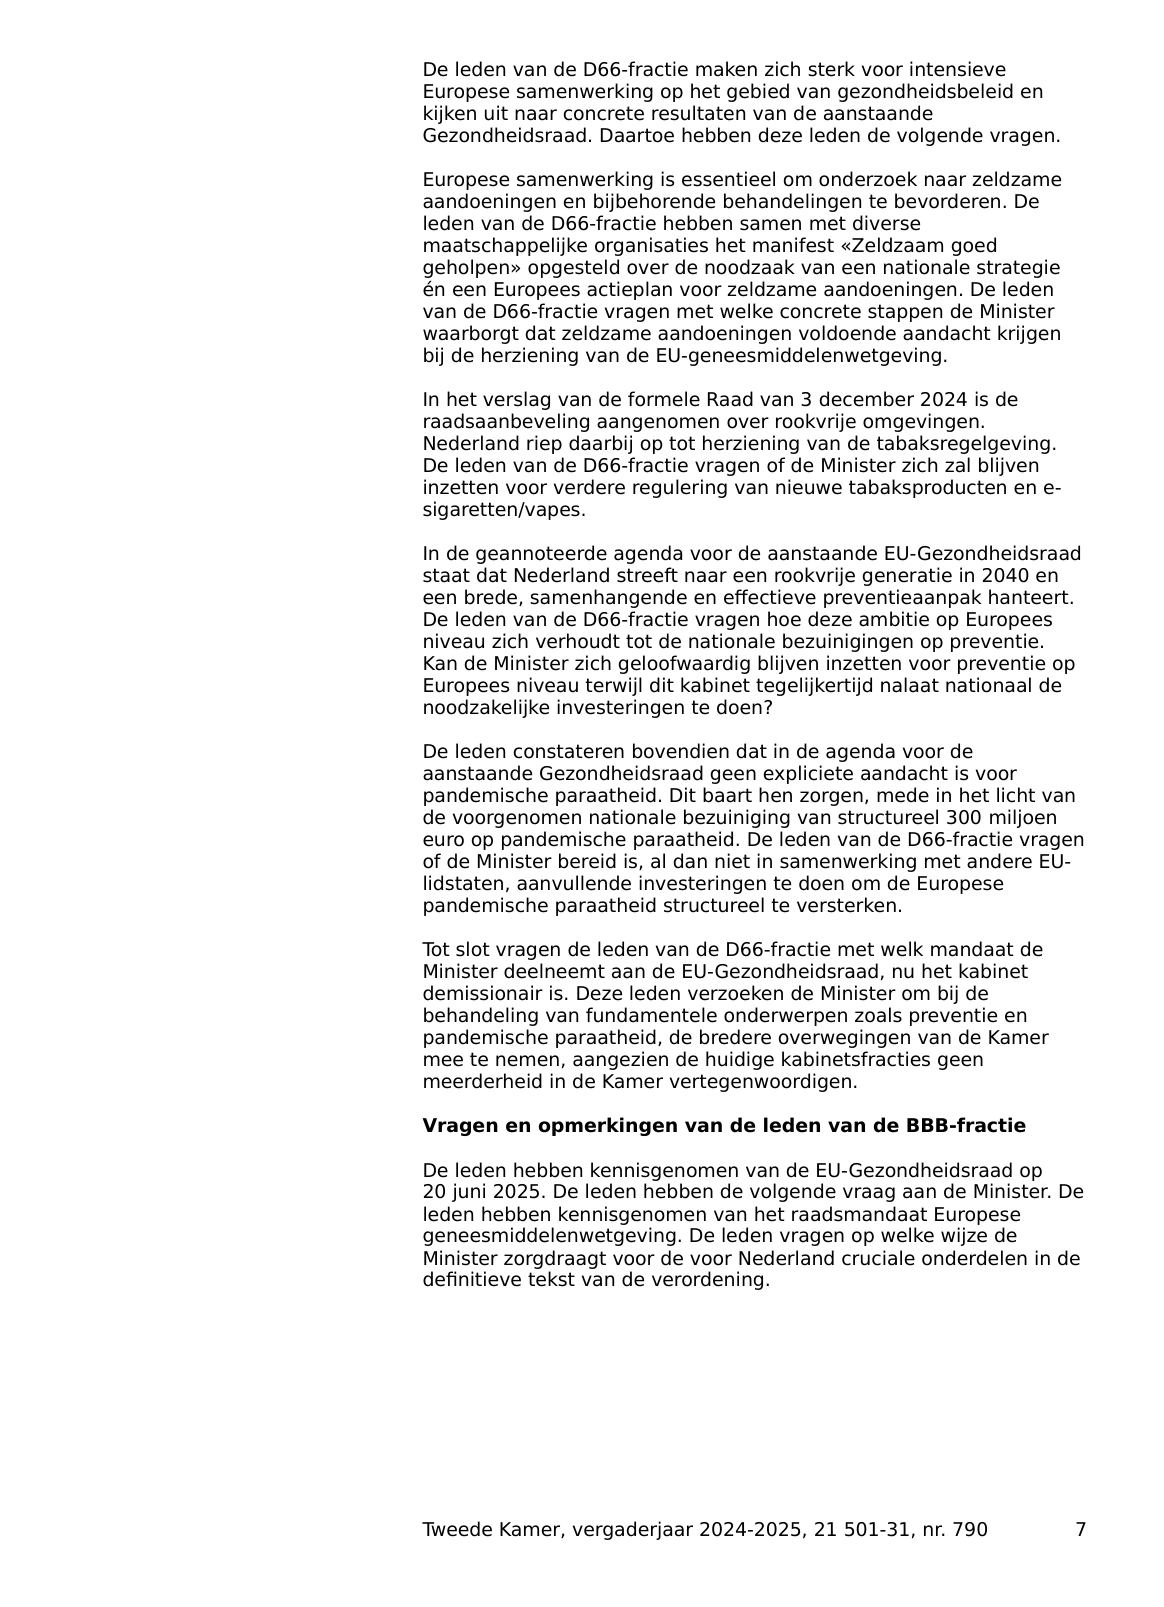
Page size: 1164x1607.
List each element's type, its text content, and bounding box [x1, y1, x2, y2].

text Tot slot vragen de leden van de D66-fractie met welk mandaat de Minister deelneemt aan de EU-Gezondheidsraad, nu het kabinet demissionair is. Deze leden verzoeken de Minister om bij de behandeling van fundamentele onderwerpen zoals preventie en pandemische paraatheid, de bredere overwegingen van de Kamer mee te nemen, aangezien de huidige kabinetsfracties geen meerderheid in de Kamer vertegenwoordigen. [422, 939, 1087, 1093]
text In het verslag van de formele Raad van 3 december 2024 is de raadsaanbeveling aangenomen over rookvrije omgevingen. Nederland riep daarbij op tot herziening van de tabaksregelgeving. De leden van de D66-fractie vragen of de Minister zich zal blijven inzetten voor verdere regulering van nieuwe tabaksproducten en e-sigaretten/vapes. [422, 389, 1087, 521]
subtitle Vragen en opmerkingen van de leden van de BBB-fractie [422, 1115, 1087, 1137]
text De leden hebben kennisgenomen van de EU-Gezondheidsraad op 20 juni 2025. De leden hebben de volgende vraag aan de Minister. De leden hebben kennisgenomen van het raadsmandaat Europese geneesmiddelenwetgeving. De leden vragen op welke wijze de Minister zorgdraagt voor de voor Nederland cruciale onderdelen in de definitieve tekst van de verordening. [422, 1159, 1087, 1291]
text In de geannoteerde agenda voor de aanstaande EU-Gezondheidsraad staat dat Nederland streeft naar een rookvrije generatie in 2040 en een brede, samenhangende en effectieve preventieaanpak hanteert. De leden van de D66-fractie vragen hoe deze ambitie op Europees niveau zich verhoudt tot de nationale bezuinigingen op preventie. Kan de Minister zich geloofwaardig blijven inzetten voor preventie op Europees niveau terwijl dit kabinet tegelijkertijd nalaat nationaal de noodzakelijke investeringen te doen? [422, 543, 1087, 719]
text De leden constateren bovendien dat in de agenda voor de aanstaande Gezondheidsraad geen expliciete aandacht is voor pandemische paraatheid. Dit baart hen zorgen, mede in het licht van de voorgenomen nationale bezuiniging van structureel 300 miljoen euro op pandemische paraatheid. De leden van de D66-fractie vragen of de Minister bereid is, al dan niet in samenwerking met andere EU-lidstaten, aanvullende investeringen te doen om de Europese pandemische paraatheid structureel te versterken. [422, 741, 1087, 917]
text Europese samenwerking is essentieel om onderzoek naar zeldzame aandoeningen en bijbehorende behandelingen te bevorderen. De leden van de D66-fractie hebben samen met diverse maatschappelijke organisaties het manifest «Zeldzaam goed geholpen» opgesteld over de noodzaak van een nationale strategie én een Europees actieplan voor zeldzame aandoeningen. De leden van de D66-fractie vragen met welke concrete stappen de Minister waarborgt dat zeldzame aandoeningen voldoende aandacht krijgen bij de herziening van de EU-geneesmiddelenwetgeving. [422, 169, 1087, 367]
text De leden van de D66-fractie maken zich sterk voor intensieve Europese samenwerking op het gebied van gezondheidsbeleid en kijken uit naar concrete resultaten van de aanstaande Gezondheidsraad. Daartoe hebben deze leden de volgende vragen. [422, 59, 1087, 147]
